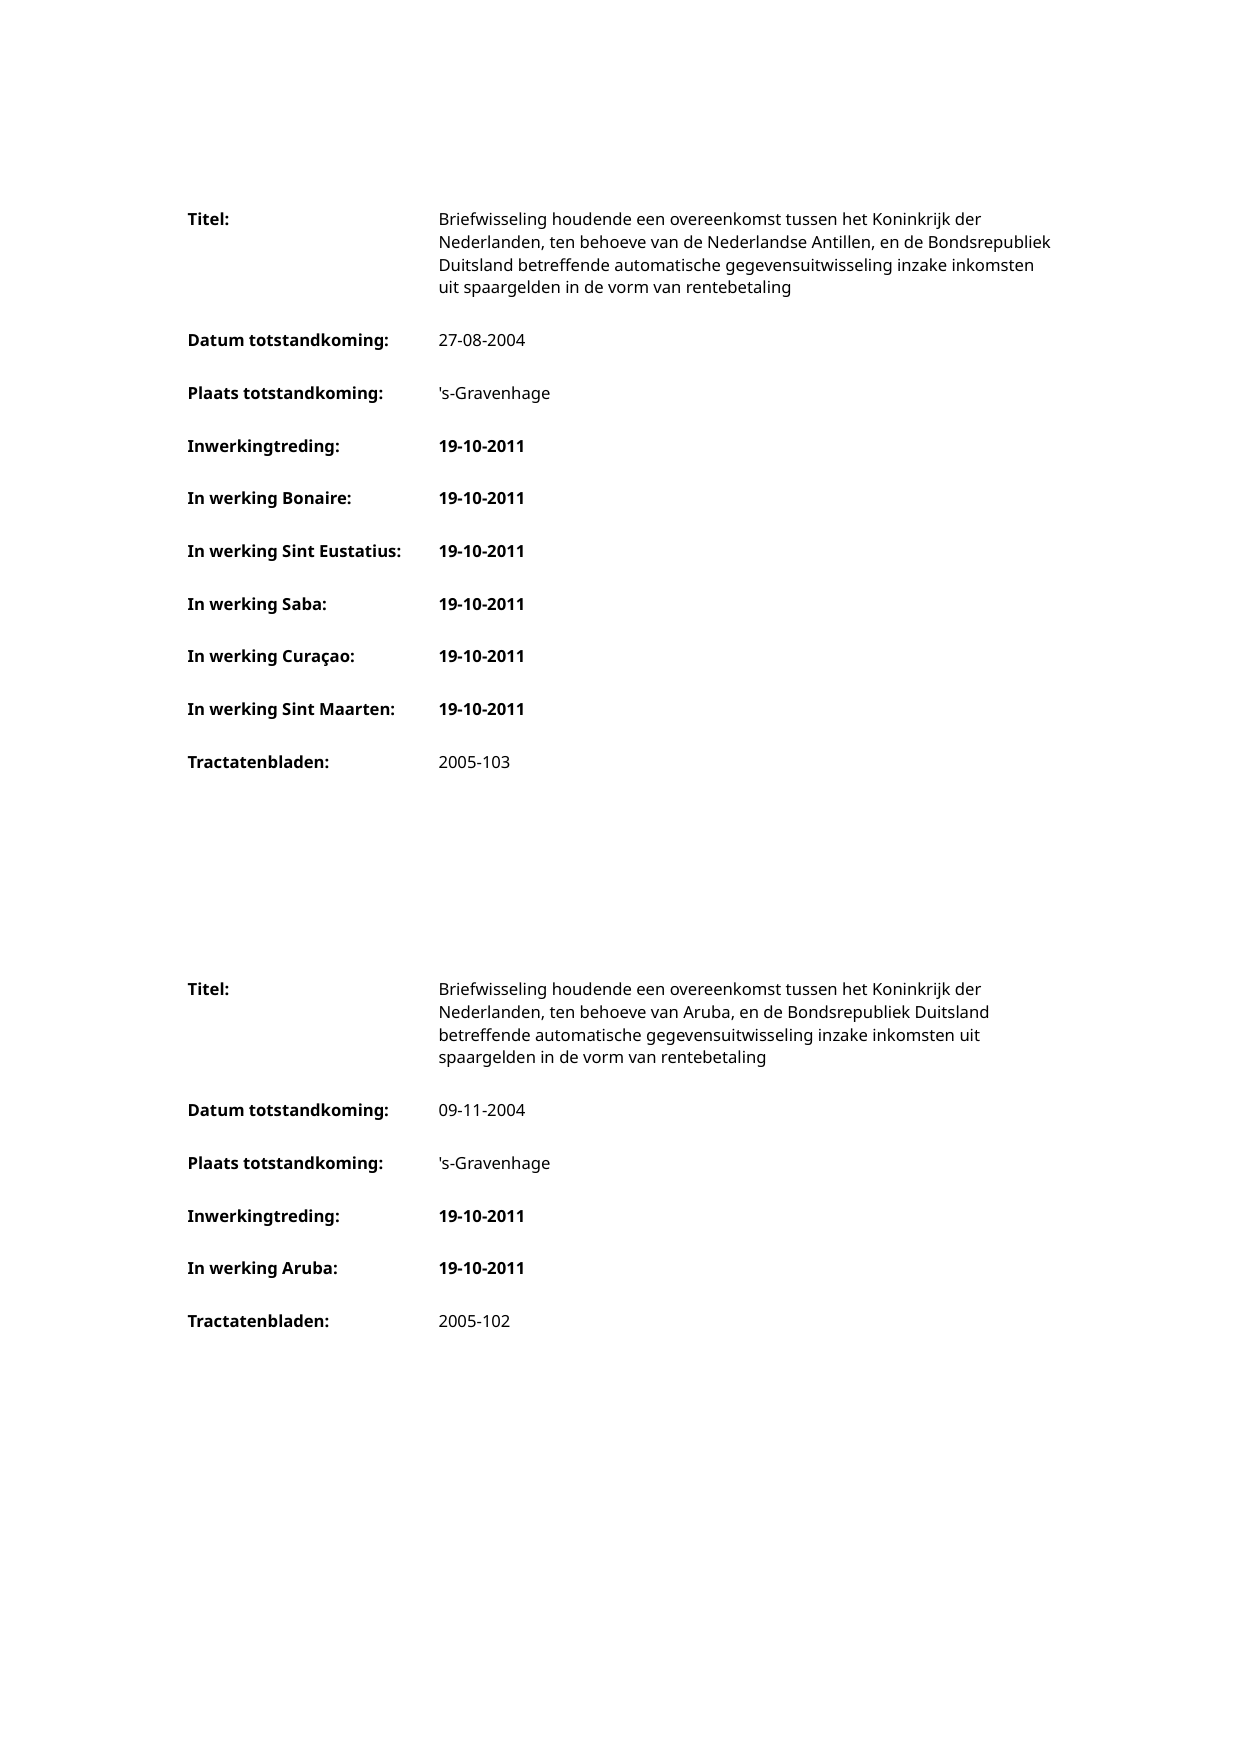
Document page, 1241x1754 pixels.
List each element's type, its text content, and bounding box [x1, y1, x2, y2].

table_cell 2005-103 [438, 750, 1053, 803]
table_cell Plaats totstandkoming: [188, 1151, 438, 1204]
table_cell In werking Curaçao: [188, 645, 438, 698]
table_cell 19-10-2011 [438, 592, 1053, 645]
table_cell 27-08-2004 [438, 329, 1053, 381]
table_cell In werking Sint Eustatius: [188, 540, 438, 592]
table_cell 2005-102 [438, 1310, 1053, 1362]
table_cell Datum totstandkoming: [188, 1099, 438, 1151]
table_cell In werking Saba: [188, 592, 438, 645]
table_cell 19-10-2011 [438, 487, 1053, 539]
table_cell In werking Sint Maarten: [188, 698, 438, 750]
table_cell 09-11-2004 [438, 1099, 1053, 1151]
table_cell Datum totstandkoming: [188, 329, 438, 381]
table_cell In werking Bonaire: [188, 487, 438, 539]
table_cell 19-10-2011 [438, 698, 1053, 750]
table_cell 19-10-2011 [438, 1257, 1053, 1309]
table_cell [188, 803, 1053, 862]
table_header Briefwisseling houdende een overeenkomst tussen het Koninkrijk der Nederlanden, ten behoeve van Aruba, en de Bondsrepubliek Duitsland betreffende automatische gegevensuitwisseling inzake inkomsten uit spaargelden in de vorm van rentebetaling [438, 978, 1053, 1099]
table_cell Inwerkingtreding: [188, 1204, 438, 1257]
table_cell Tractatenbladen: [188, 750, 438, 803]
table_cell 19-10-2011 [438, 645, 1053, 698]
table_cell 's-Gravenhage [438, 381, 1053, 434]
table_header Titel: [188, 978, 438, 1099]
table_cell Plaats totstandkoming: [188, 381, 438, 434]
table_cell 19-10-2011 [438, 540, 1053, 592]
table_cell Inwerkingtreding: [188, 434, 438, 487]
table_header Titel: [188, 208, 438, 329]
table_cell Tractatenbladen: [188, 1310, 438, 1362]
table_cell 's-Gravenhage [438, 1151, 1053, 1204]
table_cell 19-10-2011 [438, 1204, 1053, 1257]
table_cell [188, 1362, 1053, 1421]
table_cell In werking Aruba: [188, 1257, 438, 1309]
table_header Briefwisseling houdende een overeenkomst tussen het Koninkrijk der Nederlanden, ten behoeve van de Nederlandse Antillen, en de Bondsrepubliek Duitsland betreffende automatische gegevensuitwisseling inzake inkomsten uit spaargelden in de vorm van rentebetaling [438, 208, 1053, 329]
table_cell 19-10-2011 [438, 434, 1053, 487]
